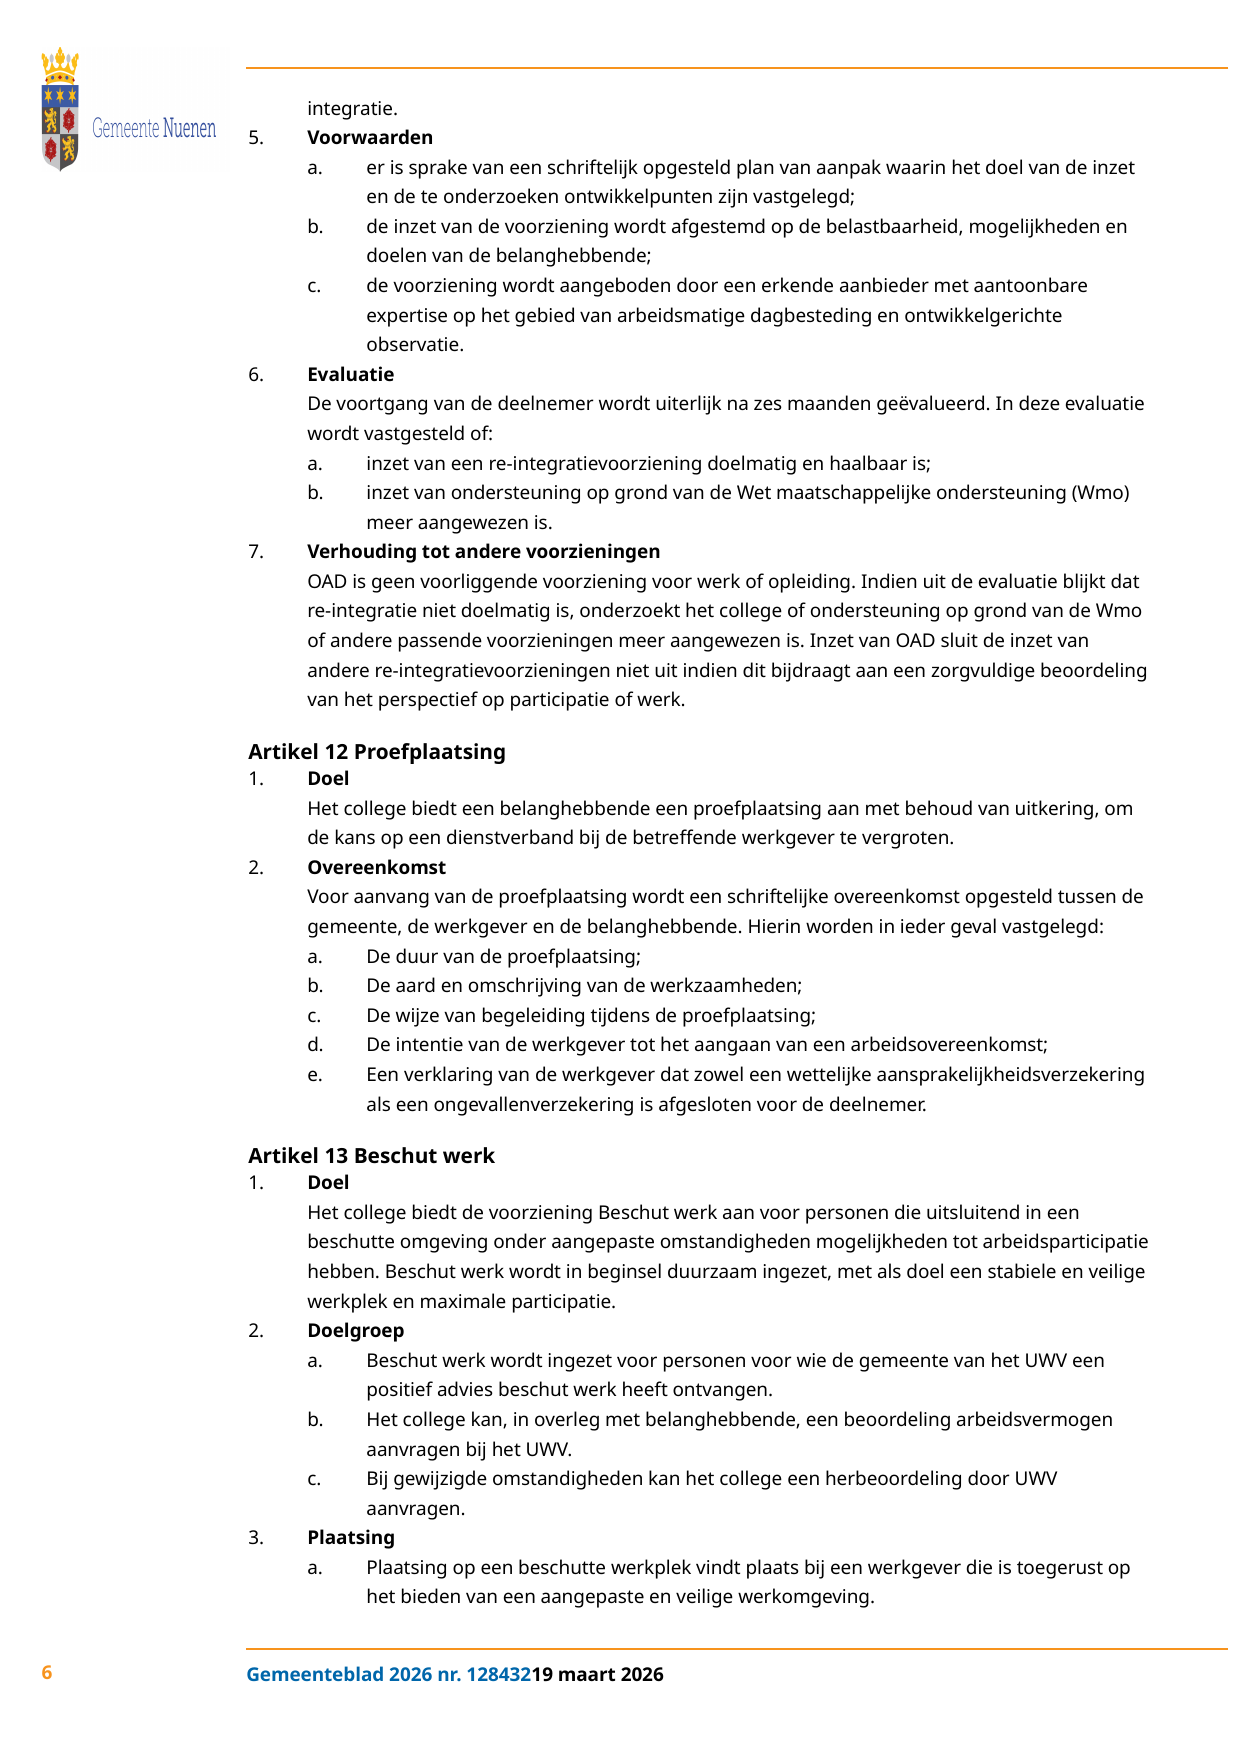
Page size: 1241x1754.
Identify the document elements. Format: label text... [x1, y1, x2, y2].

list OAD is geen voorliggende voorziening voor werk of opleiding. Indien uit de evaluatie blijkt dat re-integratie niet doelmatig is, onderzoekt het college of ondersteuning op grond van de Wmo of andere passende voorzieningen meer aangewezen is. Inzet van OAD sluit de inzet van andere re-integratievoorzieningen niet uit indien dit bijdraagt aan een zorgvuldige beoordeling van het perspectief op participatie of werk. [248, 568, 1152, 712]
list Een verklaring van de werkgever dat zowel een wettelijke aansprakelijkheidsverzekering als een ongevallenverzekering is afgesloten voor de deelnemer. [307, 1061, 1152, 1116]
list Het college biedt een belanghebbende een proefplaatsing aan met behoud van uitkering, om de kans op een dienstverband bij de betreffende werkgever te vergroten. [248, 795, 1152, 850]
list De duur van de proefplaatsing; [307, 943, 1152, 968]
list inzet van ondersteuning op grond van de Wet maatschappelijke ondersteuning (Wmo) meer aangewezen is. [307, 479, 1152, 535]
list inzet van een re-integratievoorziening doelmatig en haalbaar is; [307, 450, 1152, 476]
picture [41, 47, 231, 172]
list Beschut werk wordt ingezet voor personen voor wie de gemeente van het UWV een positief advies beschut werk heeft ontvangen. [307, 1347, 1152, 1402]
list integratie. [248, 95, 1152, 121]
list De aard en omschrijving van de werkzaamheden; [307, 972, 1152, 998]
list Het college biedt de voorziening Beschut werk aan voor personen die uitsluitend in een beschutte omgeving onder aangepaste omstandigheden mogelijkheden tot arbeidsparticipatie hebben. Beschut werk wordt in beginsel duurzaam ingezet, met als doel een stabiele en veilige werkplek en maximale participatie. [248, 1199, 1152, 1314]
list Evaluatie [248, 361, 1152, 387]
list de voorziening wordt aangeboden door een erkende aanbieder met aantoonbare expertise op het gebied van arbeidsmatige dagbesteding en ontwikkelgerichte observatie. [307, 272, 1152, 357]
list Doel [248, 1169, 1152, 1195]
list Doel [248, 765, 1152, 791]
text Artikel 13 Beschut werk [248, 1141, 1152, 1169]
list Het college kan, in overleg met belanghebbende, een beoordeling arbeidsvermogen aanvragen bij het UWV. [307, 1406, 1152, 1462]
list De voortgang van de deelnemer wordt uiterlijk na zes maanden geëvalueerd. In deze evaluatie wordt vastgesteld of: [248, 391, 1152, 446]
list de inzet van de voorziening wordt afgestemd op de belastbaarheid, mogelijkheden en doelen van de belanghebbende; [307, 213, 1152, 268]
list Doelgroep [248, 1317, 1152, 1343]
list Plaatsing [248, 1524, 1152, 1550]
list Voor aanvang van de proefplaatsing wordt een schriftelijke overeenkomst opgesteld tussen de gemeente, de werkgever en de belanghebbende. Hierin worden in ieder geval vastgelegd: [248, 884, 1152, 939]
list De intentie van de werkgever tot het aangaan van een arbeidsovereenkomst; [307, 1032, 1152, 1057]
list Overeenkomst [248, 854, 1152, 880]
list Plaatsing op een beschutte werkplek vindt plaats bij een werkgever die is toegerust op het bieden van een aangepaste en veilige werkomgeving. [307, 1554, 1152, 1609]
list er is sprake van een schriftelijk opgesteld plan van aanpak waarin het doel van de inzet en de te onderzoeken ontwikkelpunten zijn vastgelegd; [307, 154, 1152, 209]
list De wijze van begeleiding tijdens de proefplaatsing; [307, 1002, 1152, 1028]
text Artikel 12 Proefplaatsing [248, 737, 1152, 765]
list Verhouding tot andere voorzieningen [248, 538, 1152, 564]
list Voorwaarden [248, 124, 1152, 150]
list Bij gewijzigde omstandigheden kan het college een herbeoordeling door UWV aanvragen. [307, 1465, 1152, 1521]
